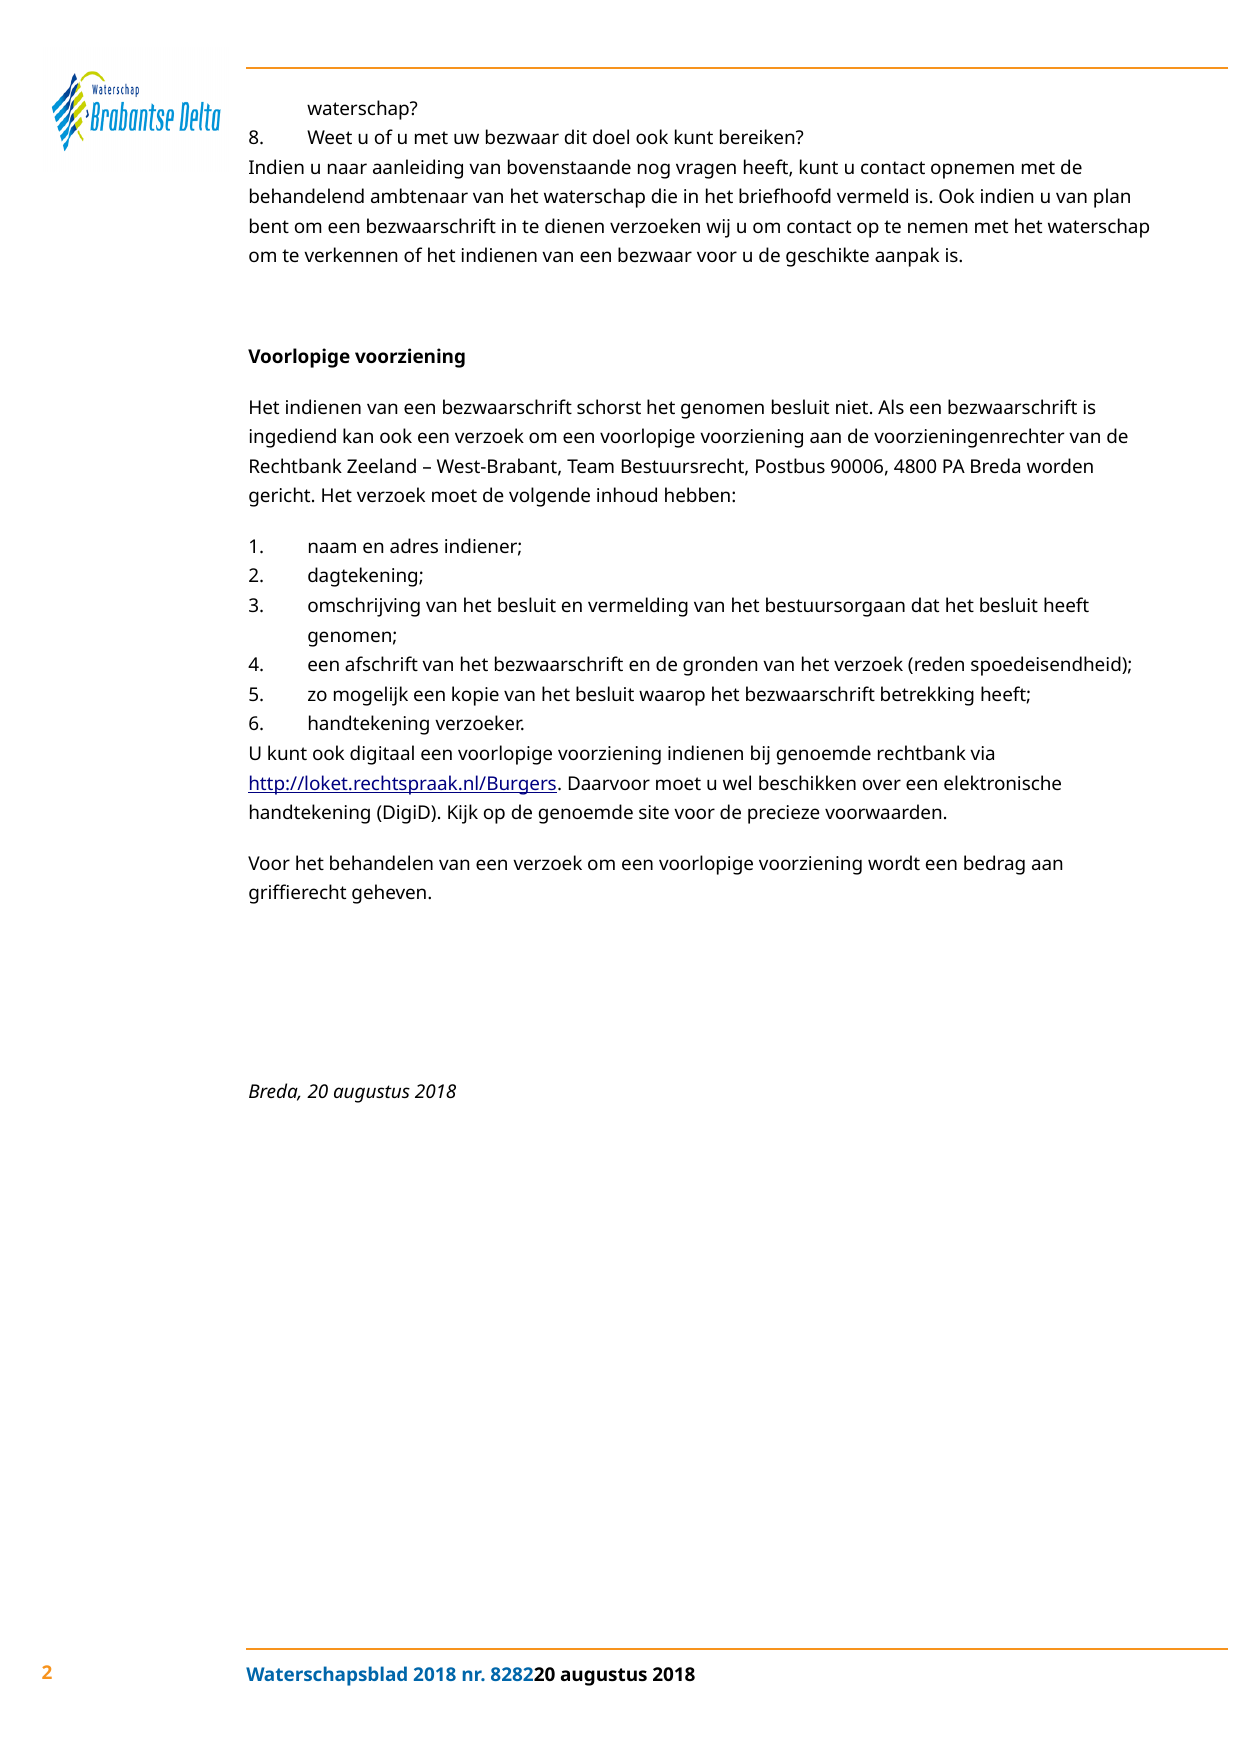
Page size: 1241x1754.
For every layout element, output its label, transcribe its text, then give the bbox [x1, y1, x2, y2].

list waterschap? [248, 95, 1152, 121]
list dagtekening; [248, 563, 1152, 588]
list Weet u of u met uw bezwaar dit doel ook kunt bereiken? [248, 124, 1152, 150]
text Breda, 20 augustus 2018 [248, 1078, 1152, 1104]
text Indien u naar aanleiding van bovenstaande nog vragen heeft, kunt u contact opnemen met de behandelend ambtenaar van het waterschap die in het briefhoofd vermeld is. Ook indien u van plan bent om een bezwaarschrift in te dienen verzoeken wij u om contact op te nemen met het waterschap om te verkennen of het indienen van een bezwaar voor u de geschikte aanpak is. [248, 154, 1152, 268]
text Het indienen van een bezwaarschrift schorst het genomen besluit niet. Als een bezwaarschrift is ingediend kan ook een verzoek om een voorlopige voorziening aan de voorzieningenrechter van de Rechtbank Zeeland – West-Brabant, Team Bestuursrecht, Postbus 90006, 4800 PA Breda worden gericht. Het verzoek moet de volgende inhoud hebben: [248, 394, 1152, 508]
list een afschrift van het bezwaarschrift en de gronden van het verzoek (reden spoedeisendheid); [248, 651, 1152, 677]
list naam en adres indiener; [248, 533, 1152, 559]
list omschrijving van het besluit en vermelding van het bestuursorgaan dat het besluit heeft genomen; [248, 592, 1152, 648]
text Voorlopige voorziening [248, 343, 1152, 369]
list zo mogelijk een kopie van het besluit waarop het bezwaarschrift betrekking heeft; [248, 681, 1152, 707]
picture [41, 47, 231, 172]
list handtekening verzoeker. [248, 711, 1152, 736]
text U kunt ook digitaal een voorlopige voorziening indienen bij genoemde rechtbank via http://loket.rechtspraak.nl/Burgers. Daarvoor moet u wel beschikken over een elektronische handtekening (DigiD). Kijk op de genoemde site voor de precieze voorwaarden. [248, 740, 1152, 825]
text Voor het behandelen van een verzoek om een voorlopige voorziening wordt een bedrag aan griffierecht geheven. [248, 850, 1152, 905]
